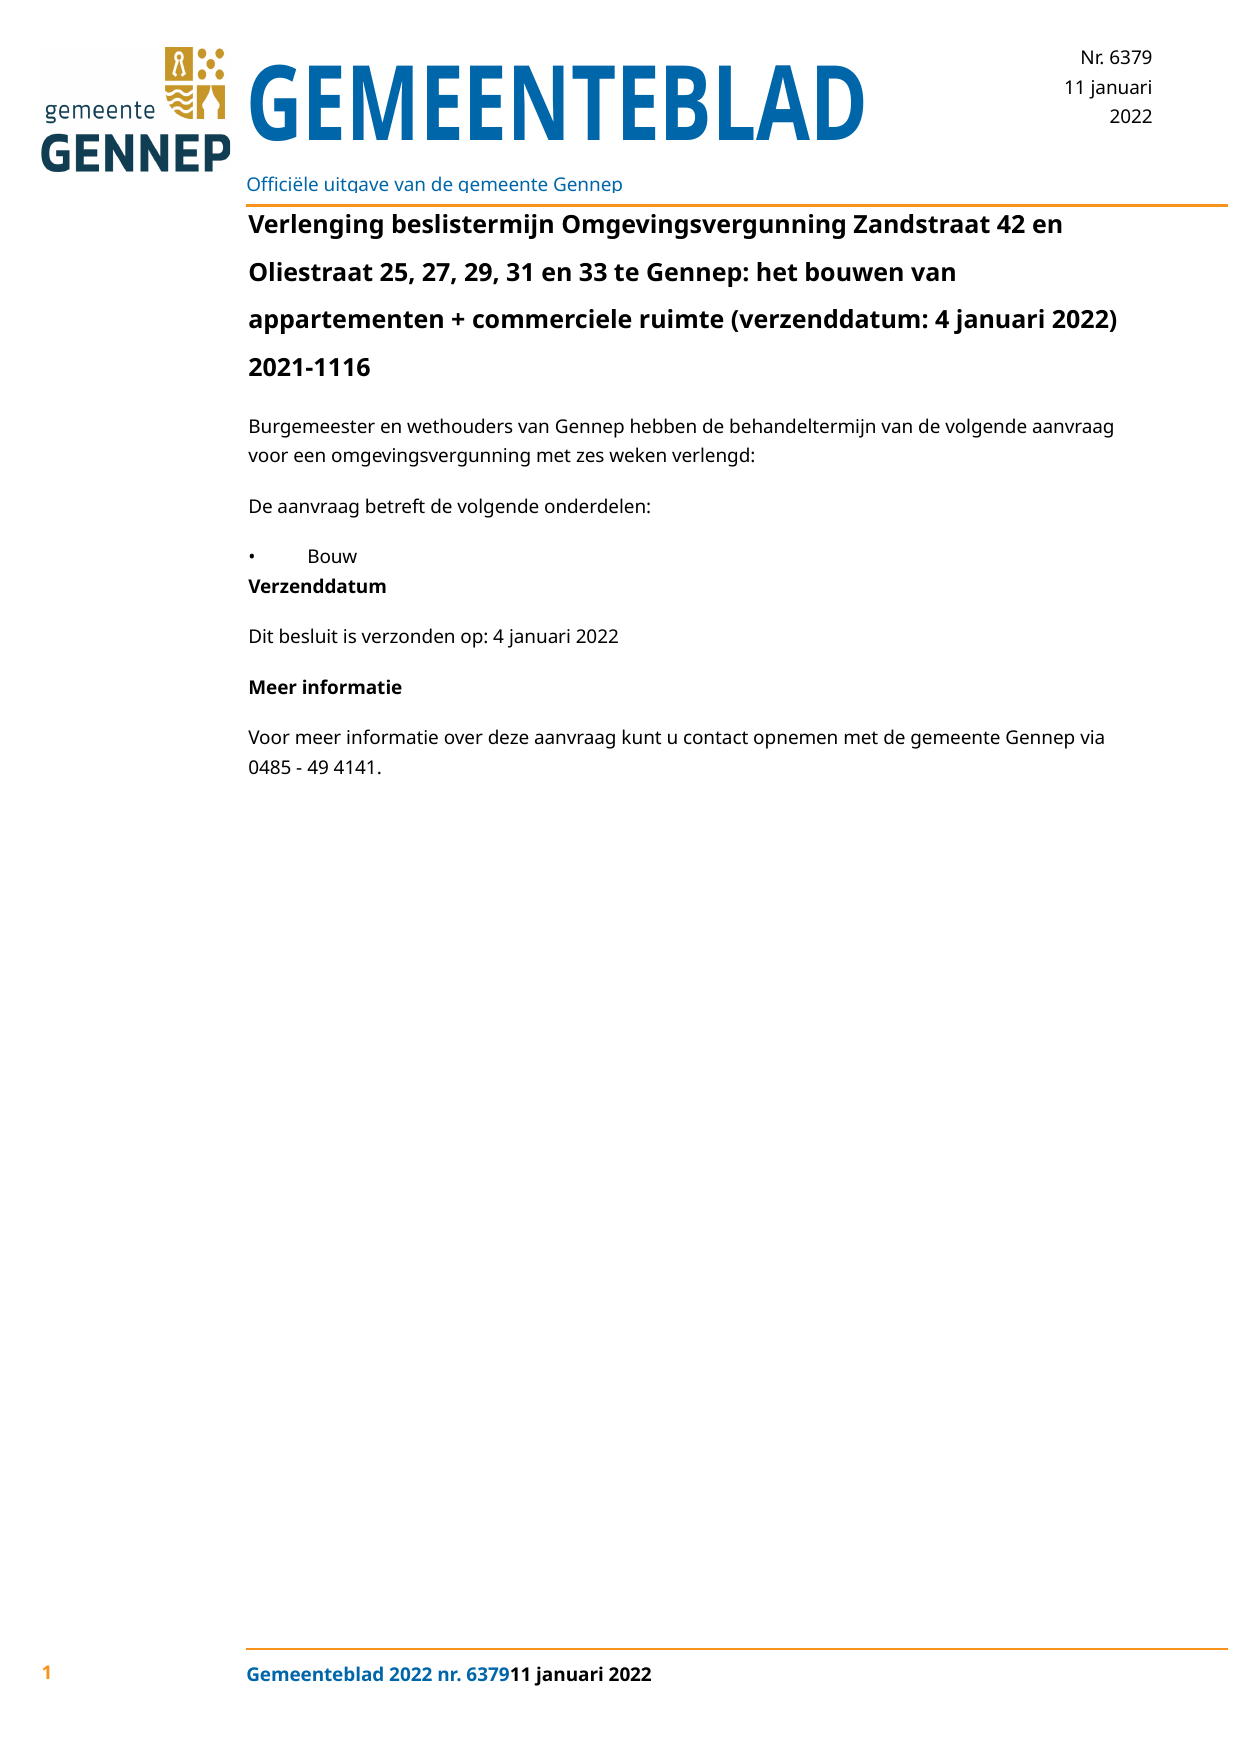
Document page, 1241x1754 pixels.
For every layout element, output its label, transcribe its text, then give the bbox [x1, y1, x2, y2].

list Bouw [248, 543, 1152, 569]
text Verlenging beslistermijn Omgevingsvergunning Zandstraat 42 en Oliestraat 25, 27, 29, 31 en 33 te Gennep: het bouwen van appartementen + commerciele ruimte (verzenddatum: 4 januari 2022) 2021-1116 [248, 207, 1152, 384]
text Verzenddatum [248, 573, 1152, 599]
text Burgemeester en wethouders van Gennep hebben de behandeltermijn van de volgende aanvraag voor een omgevingsvergunning met zes weken verlengd: [248, 413, 1152, 468]
text Dit besluit is verzonden op: 4 januari 2022 [248, 623, 1152, 649]
text De aanvraag betreft de volgende onderdelen: [248, 493, 1152, 519]
picture [41, 47, 231, 172]
text Meer informatie [248, 674, 1152, 700]
text Voor meer informatie over deze aanvraag kunt u contact opnemen met de gemeente Gennep via 0485 - 49 4141. [248, 724, 1152, 780]
